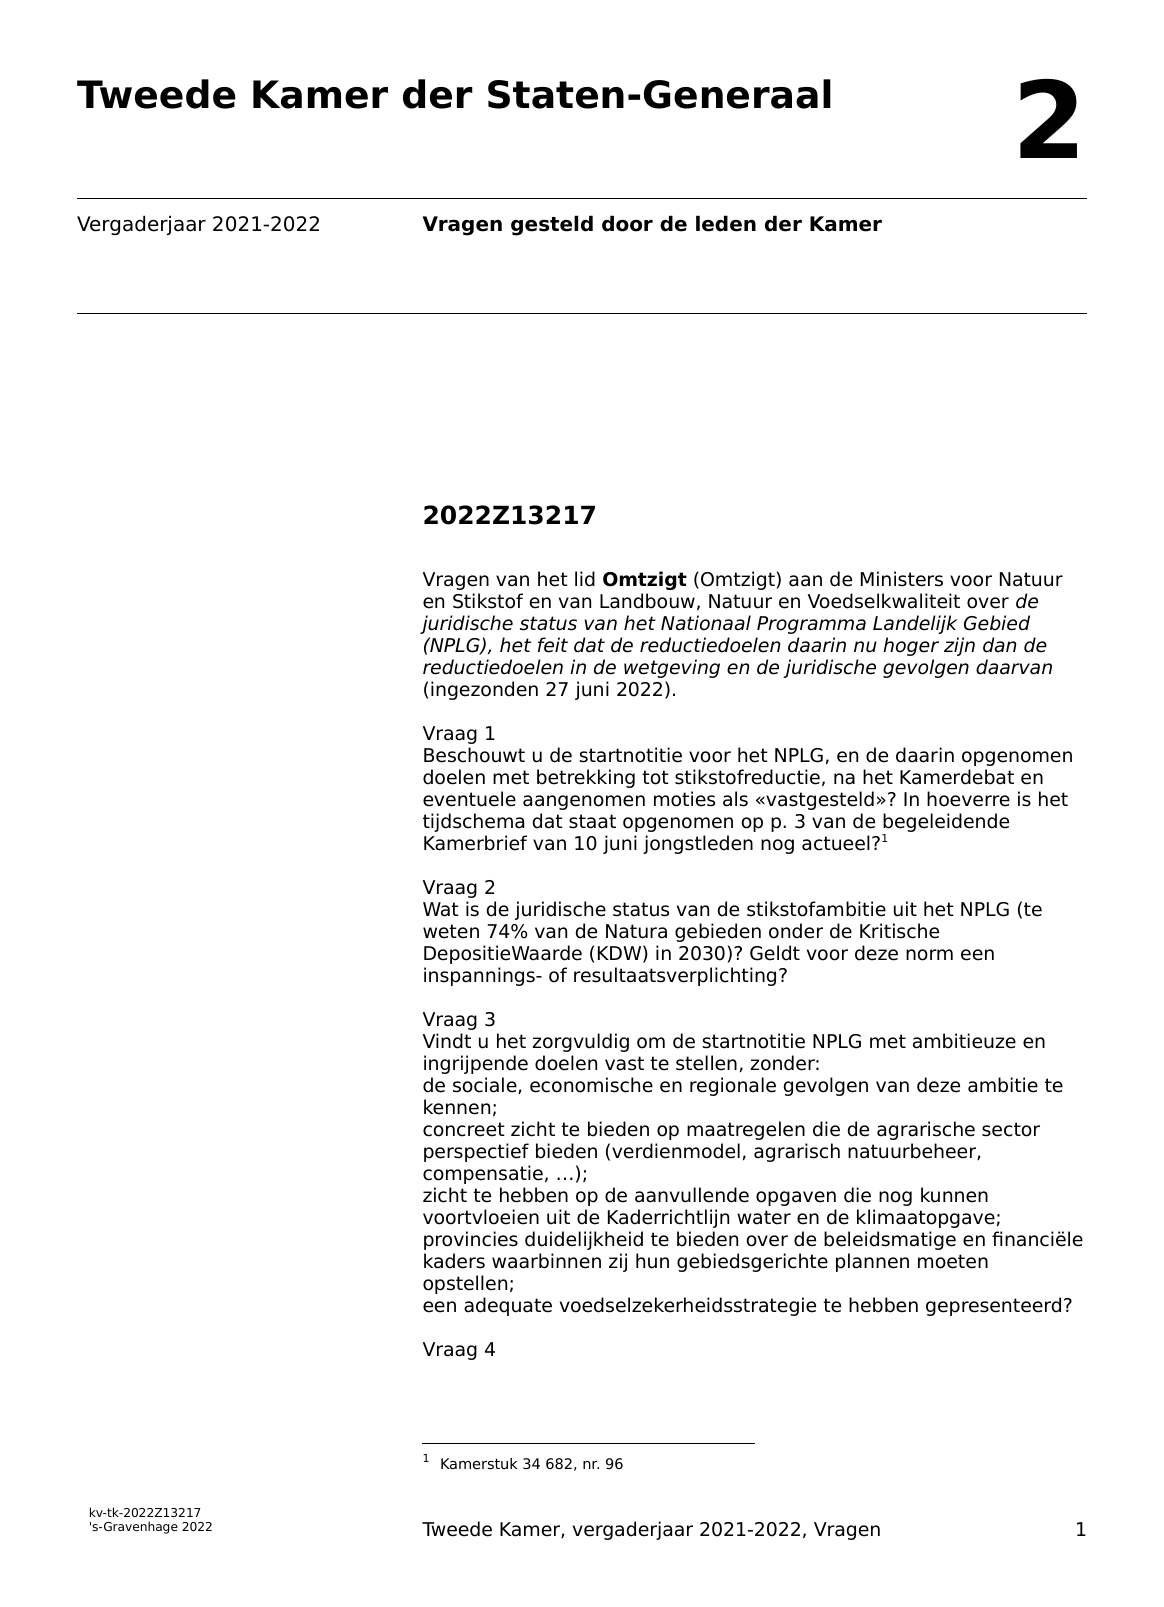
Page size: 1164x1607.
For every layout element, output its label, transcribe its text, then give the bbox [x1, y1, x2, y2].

text Vraag 2 [422, 877, 1087, 899]
table_cell Vergaderjaar 2021-2022 [77, 199, 422, 313]
text Vragen van het lid Omtzigt (Omtzigt) aan de Ministers voor Natuur en Stikstof en van Landbouw, Natuur en Voedselkwaliteit over de juridische status van het Nationaal Programma Landelijk Gebied (NPLG), het feit dat de reductiedoelen daarin nu hoger zijn dan de reductiedoelen in de wetgeving en de juridische gevolgen daarvan (ingezonden 27 juni 2022). [422, 569, 1087, 701]
text zicht te hebben op de aanvullende opgaven die nog kunnen voortvloeien uit de Kaderrichtlijn water en de klimaatopgave; [422, 1185, 1087, 1229]
text provincies duidelijkheid te bieden over de beleidsmatige en financiële kaders waarbinnen zij hun gebiedsgerichte plannen moeten opstellen; [422, 1229, 1087, 1295]
text Vraag 1 [422, 723, 1087, 745]
text Vindt u het zorgvuldig om de startnotitie NPLG met ambitieuze en ingrijpende doelen vast te stellen, zonder: [422, 1031, 1087, 1075]
text Wat is de juridische status van de stikstofambitie uit het NPLG (te weten 74% van de Natura gebieden onder de Kritische DepositieWaarde (KDW) in 2030)? Geldt voor deze norm een inspannings- of resultaatsverplichting? [422, 899, 1087, 987]
text Kamerstuk 34 682, nr. 96 [422, 1452, 1087, 1474]
text Beschouwt u de startnotitie voor het NPLG, en de daarin opgenomen doelen met betrekking tot stikstofreductie, na het Kamerdebat en eventuele aangenomen moties als «vastgesteld»? In hoeverre is het tijdschema dat staat opgenomen op p. 3 van de begeleidende Kamerbrief van 10 juni jongstleden nog actueel? [422, 745, 1087, 855]
text Vraag 4 [422, 1339, 1087, 1361]
table_header Tweede Kamer der Staten-Generaal [77, 59, 886, 198]
text 's-Gravenhage 2022 [88, 1520, 323, 1534]
text de sociale, economische en regionale gevolgen van deze ambitie te kennen; [422, 1075, 1087, 1119]
table_header 2 [886, 59, 1087, 198]
text een adequate voedselzekerheidsstrategie te hebben gepresenteerd? [422, 1295, 1087, 1317]
text 2022Z13217 [422, 501, 1087, 531]
text kv-tk-2022Z13217 [88, 1506, 323, 1520]
text concreet zicht te bieden op maatregelen die de agrarische sector perspectief bieden (verdienmodel, agrarisch natuurbeheer, compensatie, …); [422, 1119, 1087, 1185]
text Vraag 3 [422, 1009, 1087, 1031]
table_cell Vragen gesteld door de leden der Kamer [422, 199, 1087, 313]
